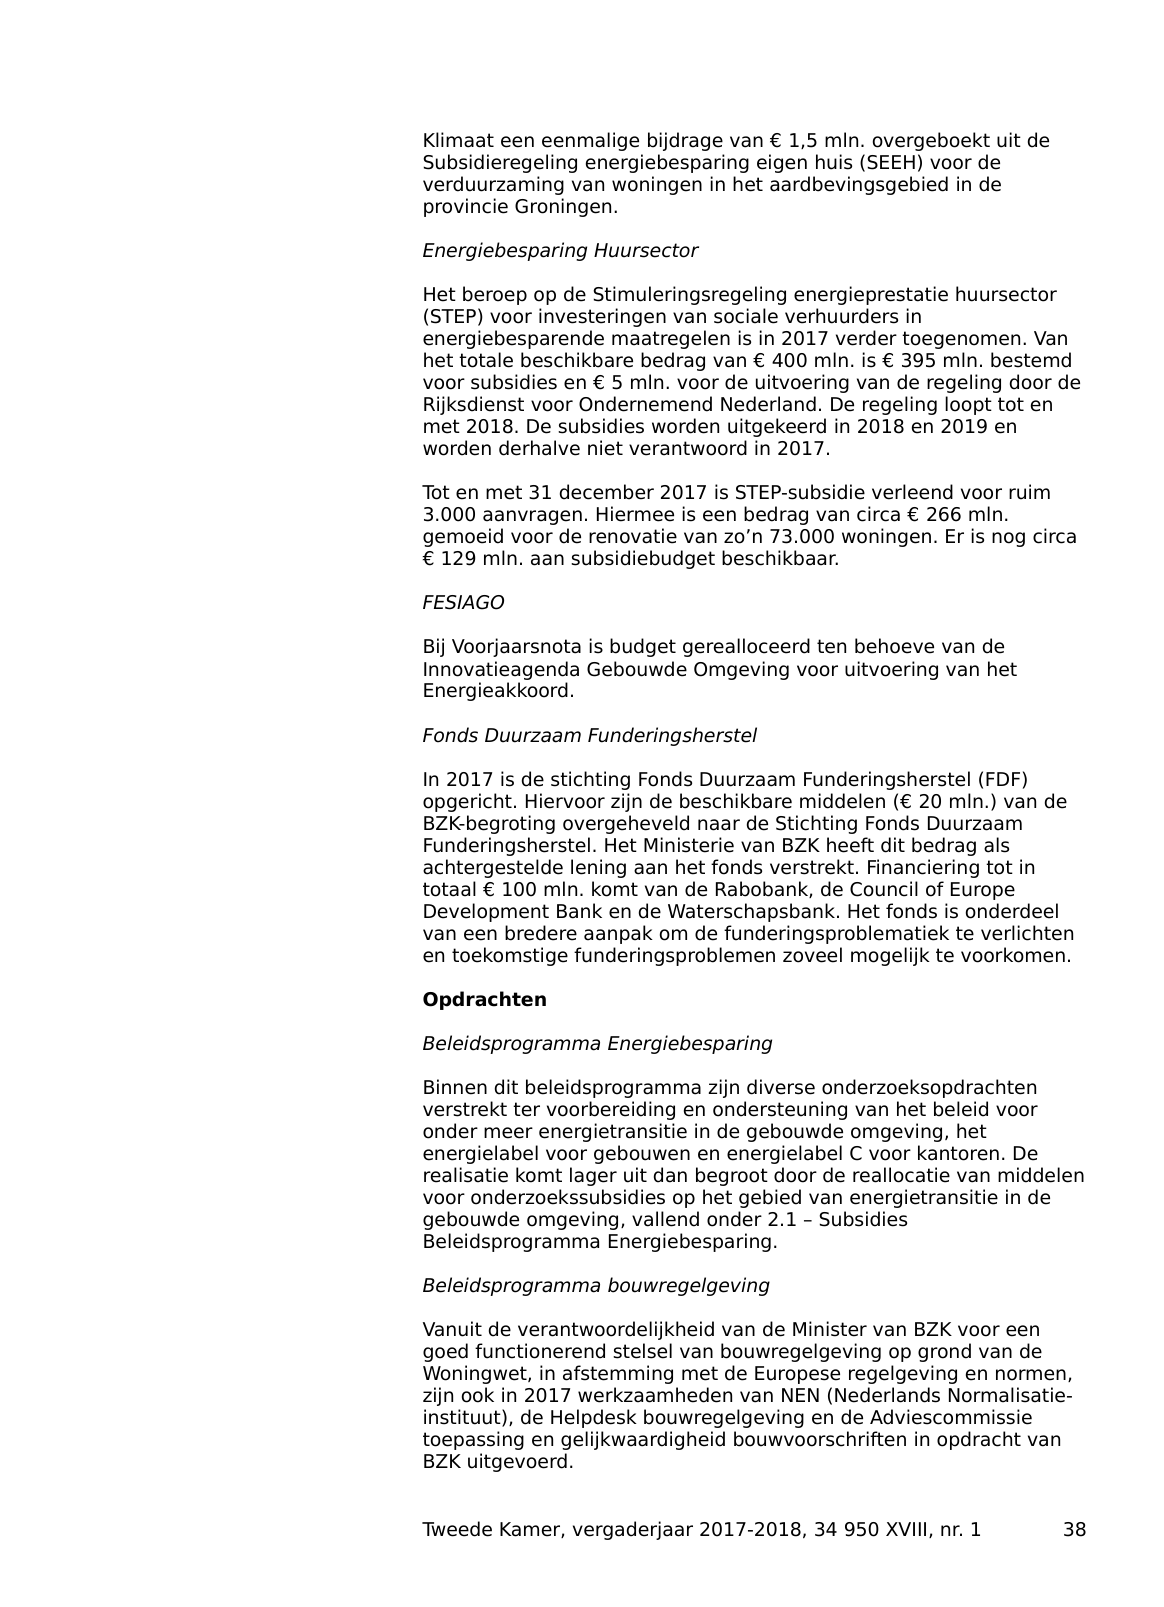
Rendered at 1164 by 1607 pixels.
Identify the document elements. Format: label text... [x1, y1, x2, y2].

text Bij Voorjaarsnota is budget gerealloceerd ten behoeve van de Innovatieagenda Gebouwde Omgeving voor uitvoering van het Energieakkoord. [422, 636, 1087, 702]
subtitle Beleidsprogramma Energiebesparing [422, 1033, 1087, 1055]
text Het beroep op de Stimuleringsregeling energieprestatie huursector (STEP) voor investeringen van sociale verhuurders in energiebesparende maatregelen is in 2017 verder toegenomen. Van het totale beschikbare bedrag van € 400 mln. is € 395 mln. bestemd voor subsidies en € 5 mln. voor de uitvoering van de regeling door de Rijksdienst voor Ondernemend Nederland. De regeling loopt tot en met 2018. De subsidies worden uitgekeerd in 2018 en 2019 en worden derhalve niet verantwoord in 2017. [422, 284, 1087, 460]
text Vanuit de verantwoordelijkheid van de Minister van BZK voor een goed functionerend stelsel van bouwregelgeving op grond van de Woningwet, in afstemming met de Europese regelgeving en normen, zijn ook in 2017 werkzaamheden van NEN (Nederlands Normalisatie-instituut), de Helpdesk bouwregelgeving en de Adviescommissie toepassing en gelijkwaardigheid bouwvoorschriften in opdracht van BZK uitgevoerd. [422, 1319, 1087, 1473]
text In 2017 is de stichting Fonds Duurzaam Funderingsherstel (FDF) opgericht. Hiervoor zijn de beschikbare middelen (€ 20 mln.) van de BZK-begroting overgeheveld naar de Stichting Fonds Duurzaam Funderingsherstel. Het Ministerie van BZK heeft dit bedrag als achtergestelde lening aan het fonds verstrekt. Financiering tot in totaal € 100 mln. komt van de Rabobank, de Council of Europe Development Bank en de Waterschapsbank. Het fonds is onderdeel van een bredere aanpak om de funderingsproblematiek te verlichten en toekomstige funderingsproblemen zoveel mogelijk te voorkomen. [422, 769, 1087, 967]
subtitle Energiebesparing Huursector [422, 240, 1087, 262]
text Binnen dit beleidsprogramma zijn diverse onderzoeksopdrachten verstrekt ter voorbereiding en ondersteuning van het beleid voor onder meer energietransitie in de gebouwde omgeving, het energielabel voor gebouwen en energielabel C voor kantoren. De realisatie komt lager uit dan begroot door de reallocatie van middelen voor onderzoekssubsidies op het gebied van energietransitie in de gebouwde omgeving, vallend onder 2.1 – Subsidies Beleidsprogramma Energiebesparing. [422, 1077, 1087, 1253]
text Tot en met 31 december 2017 is STEP-subsidie verleend voor ruim 3.000 aanvragen. Hiermee is een bedrag van circa € 266 mln. gemoeid voor de renovatie van zo’n 73.000 woningen. Er is nog circa € 129 mln. aan subsidiebudget beschikbaar. [422, 482, 1087, 570]
subtitle Opdrachten [422, 989, 1087, 1011]
subtitle Fonds Duurzaam Funderingsherstel [422, 724, 1087, 747]
subtitle FESIAGO [422, 592, 1087, 614]
text Klimaat een eenmalige bijdrage van € 1,5 mln. overgeboekt uit de Subsidieregeling energiebesparing eigen huis (SEEH) voor de verduurzaming van woningen in het aardbevingsgebied in de provincie Groningen. [422, 130, 1087, 218]
subtitle Beleidsprogramma bouwregelgeving [422, 1275, 1087, 1297]
